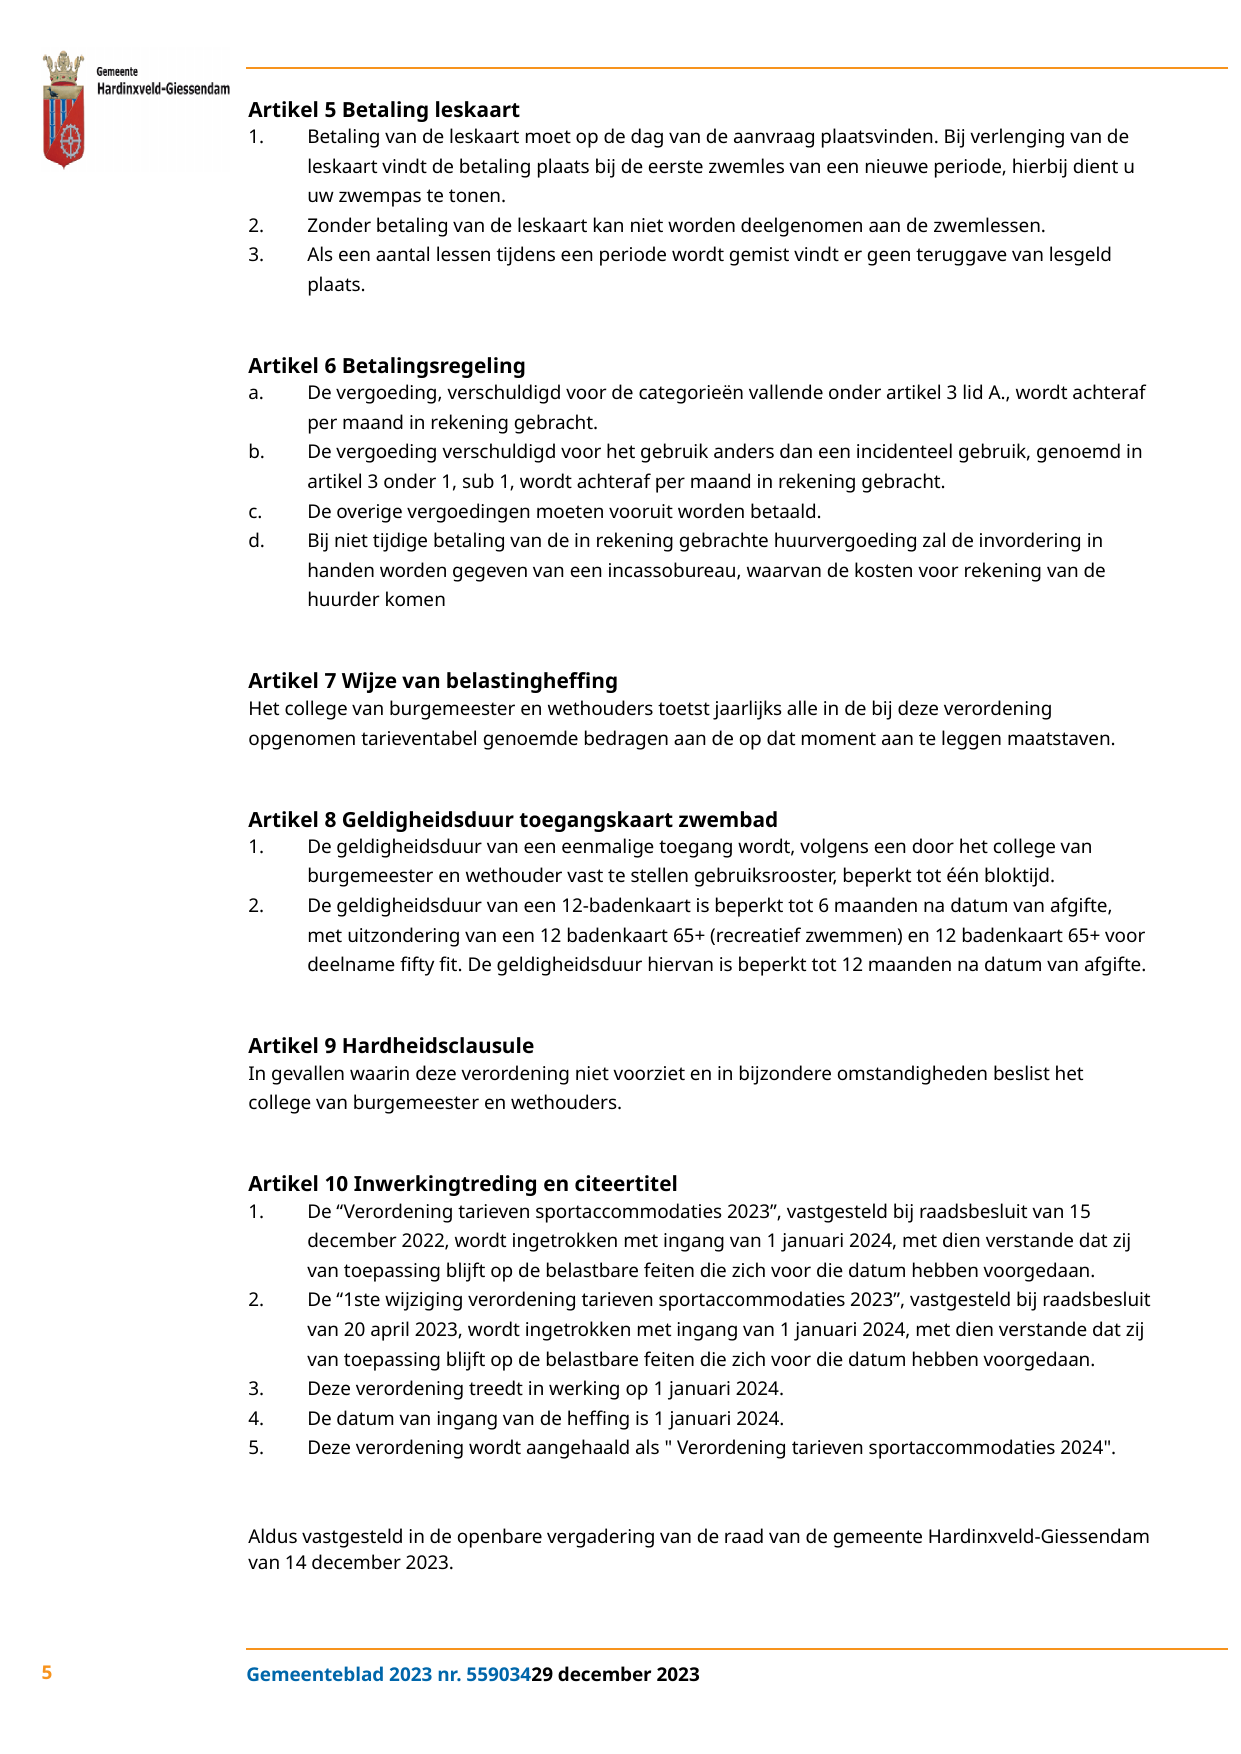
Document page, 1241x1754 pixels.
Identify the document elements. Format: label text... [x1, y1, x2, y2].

list Deze verordening wordt aangehaald als " Verordening tarieven sportaccommodaties 2024". [248, 1434, 1152, 1460]
text Artikel 7 Wijze van belastingheffing [248, 667, 1152, 695]
list Bij niet tijdige betaling van de in rekening gebrachte huurvergoeding zal de invordering in handen worden gegeven van een incassobureau, waarvan de kosten voor rekening van de huurder komen [248, 527, 1152, 612]
list De datum van ingang van de heffing is 1 januari 2024. [248, 1405, 1152, 1431]
text Artikel 8 Geldigheidsduur toegangskaart zwembad [248, 805, 1152, 833]
list Betaling van de leskaart moet op de dag van de aanvraag plaatsvinden. Bij verlenging van de leskaart vindt de betaling plaats bij de eerste zwemles van een nieuwe periode, hierbij dient u uw zwempas te tonen. [248, 123, 1152, 208]
text Aldus vastgesteld in de openbare vergadering van de raad van de gemeente Hardinxveld-Giessendam van 14 december 2023. [248, 1523, 1152, 1575]
list De vergoeding verschuldigd voor het gebruik anders dan een incidenteel gebruik, genoemd in artikel 3 onder 1, sub 1, wordt achteraf per maand in rekening gebracht. [248, 439, 1152, 494]
text Artikel 9 Hardheidsclausule [248, 1031, 1152, 1060]
list Als een aantal lessen tijdens een periode wordt gemist vindt er geen teruggave van lesgeld plaats. [248, 242, 1152, 297]
list De geldigheidsduur van een 12-badenkaart is beperkt tot 6 maanden na datum van afgifte, met uitzondering van een 12 badenkaart 65+ (recreatief zwemmen) en 12 badenkaart 65+ voor deelname fifty fit. De geldigheidsduur hiervan is beperkt tot 12 maanden na datum van afgifte. [248, 892, 1152, 977]
list Deze verordening treedt in werking op 1 januari 2024. [248, 1375, 1152, 1401]
text In gevallen waarin deze verordening niet voorziet en in bijzondere omstandigheden beslist het college van burgemeester en wethouders. [248, 1060, 1152, 1115]
text Artikel 6 Betalingsregeling [248, 351, 1152, 379]
list Zonder betaling van de leskaart kan niet worden deelgenomen aan de zwemlessen. [248, 212, 1152, 238]
text Artikel 5 Betaling leskaart [248, 95, 1152, 123]
list De geldigheidsduur van een eenmalige toegang wordt, volgens een door het college van burgemeester en wethouder vast te stellen gebruiksrooster, beperkt tot één bloktijd. [248, 833, 1152, 888]
picture [41, 47, 231, 172]
text Artikel 10 Inwerkingtreding en citeertitel [248, 1169, 1152, 1198]
list De “1ste wijziging verordening tarieven sportaccommodaties 2023”, vastgesteld bij raadsbesluit van 20 april 2023, wordt ingetrokken met ingang van 1 januari 2024, met dien verstande dat zij van toepassing blijft op de belastbare feiten die zich voor die datum hebben voorgedaan. [248, 1287, 1152, 1372]
text Het college van burgemeester en wethouders toetst jaarlijks alle in de bij deze verordening opgenomen tarieventabel genoemde bedragen aan de op dat moment aan te leggen maatstaven. [248, 695, 1152, 750]
list De overige vergoedingen moeten vooruit worden betaald. [248, 498, 1152, 524]
list De “Verordening tarieven sportaccommodaties 2023”, vastgesteld bij raadsbesluit van 15 december 2022, wordt ingetrokken met ingang van 1 januari 2024, met dien verstande dat zij van toepassing blijft op de belastbare feiten die zich voor die datum hebben voorgedaan. [248, 1198, 1152, 1283]
list De vergoeding, verschuldigd voor de categorieën vallende onder artikel 3 lid A., wordt achteraf per maand in rekening gebracht. [248, 379, 1152, 435]
